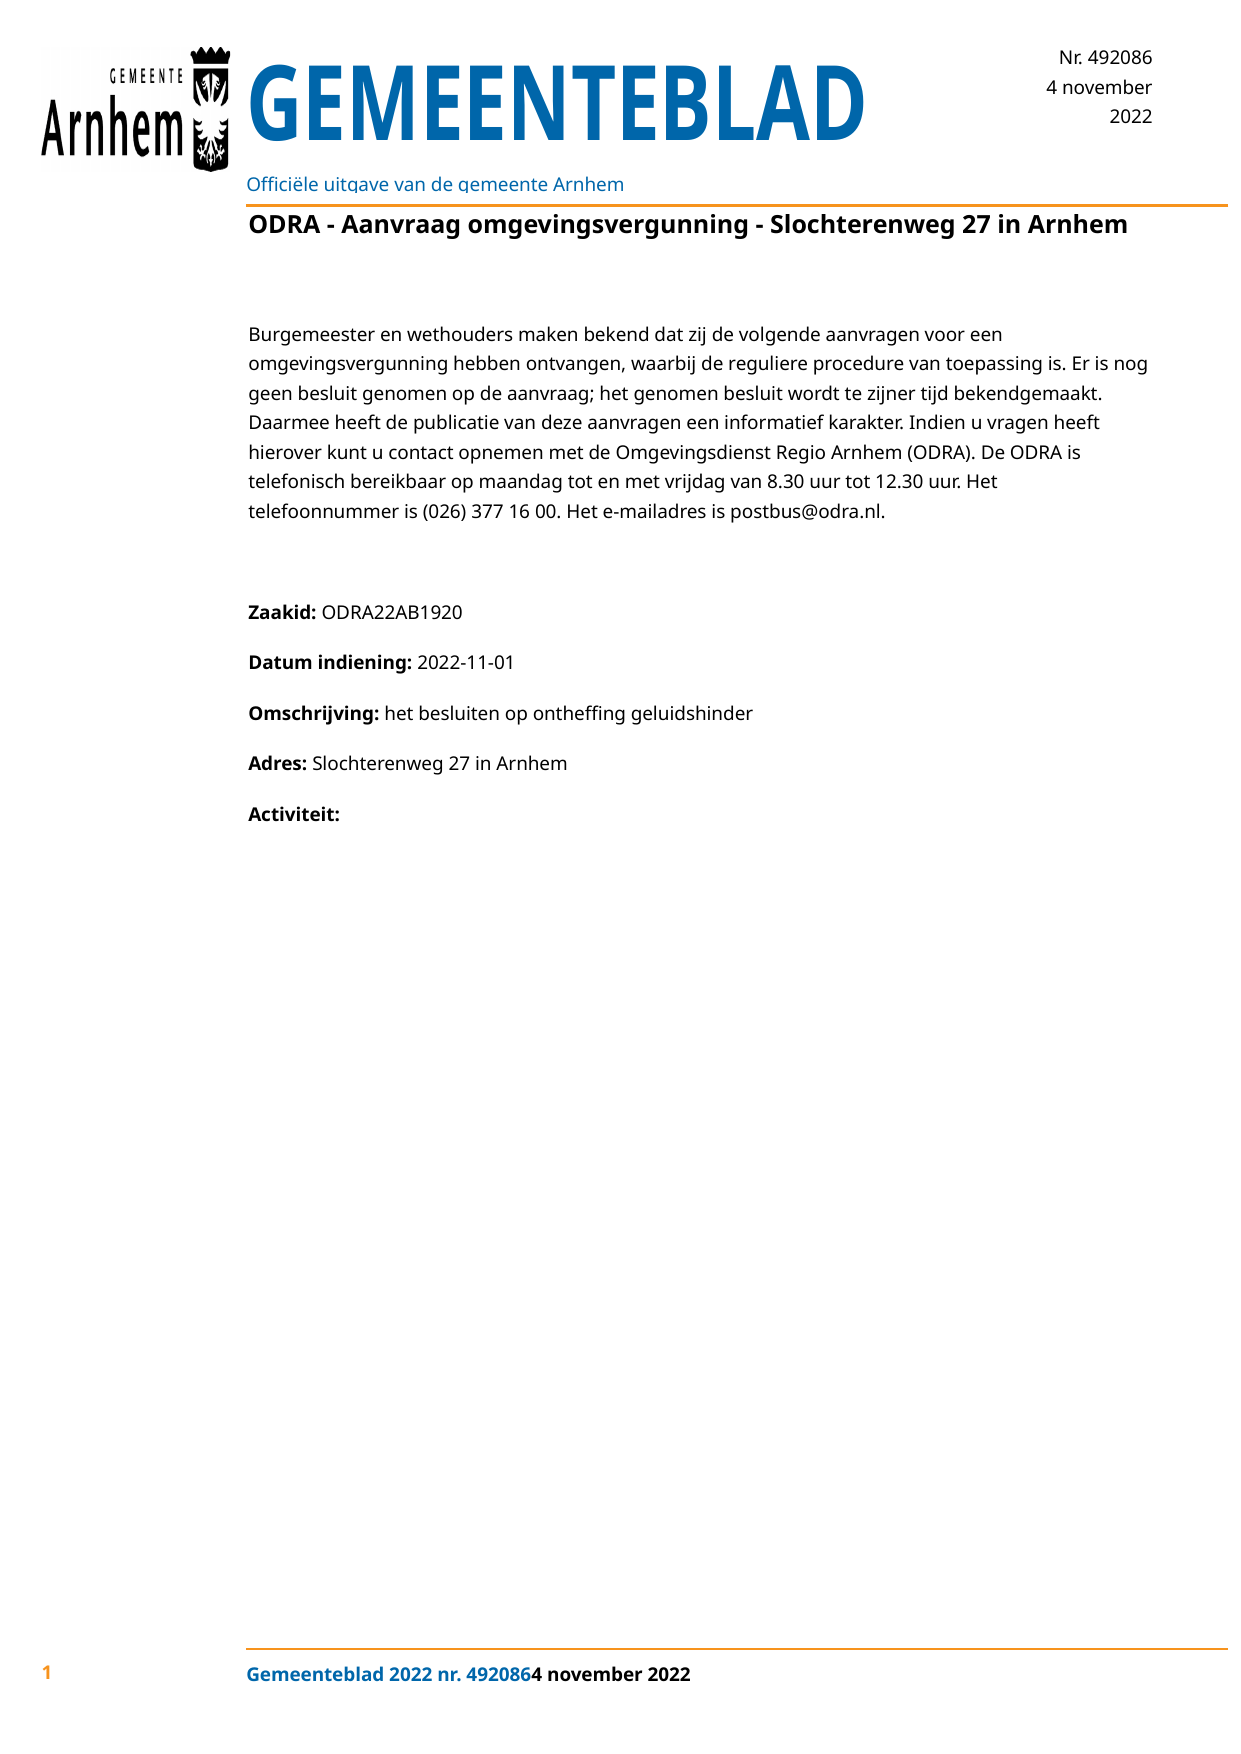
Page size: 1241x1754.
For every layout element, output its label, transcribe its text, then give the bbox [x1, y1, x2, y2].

text Omschrijving: het besluiten op ontheffing geluidshinder [248, 700, 1152, 726]
text Burgemeester en wethouders maken bekend dat zij de volgende aanvragen voor een omgevingsvergunning hebben ontvangen, waarbij de reguliere procedure van toepassing is. Er is nog geen besluit genomen op de aanvraag; het genomen besluit wordt te zijner tijd bekendgemaakt. Daarmee heeft de publicatie van deze aanvragen een informatief karakter. Indien u vragen heeft hierover kunt u contact opnemen met de Omgevingsdienst Regio Arnhem (ODRA). De ODRA is telefonisch bereikbaar op maandag tot en met vrijdag van 8.30 uur tot 12.30 uur. Het telefoonnummer is (026) 377 16 00. Het e-mailadres is postbus@odra.nl. [248, 321, 1152, 524]
text ODRA - Aanvraag omgevingsvergunning - Slochterenweg 27 in Arnhem [248, 207, 1152, 241]
text Zaakid: ODRA22AB1920 [248, 599, 1152, 625]
text Adres: Slochterenweg 27 in Arnhem [248, 750, 1152, 776]
text Activiteit: [248, 801, 1152, 826]
text Datum indiening: 2022-11-01 [248, 649, 1152, 675]
picture [41, 47, 231, 172]
